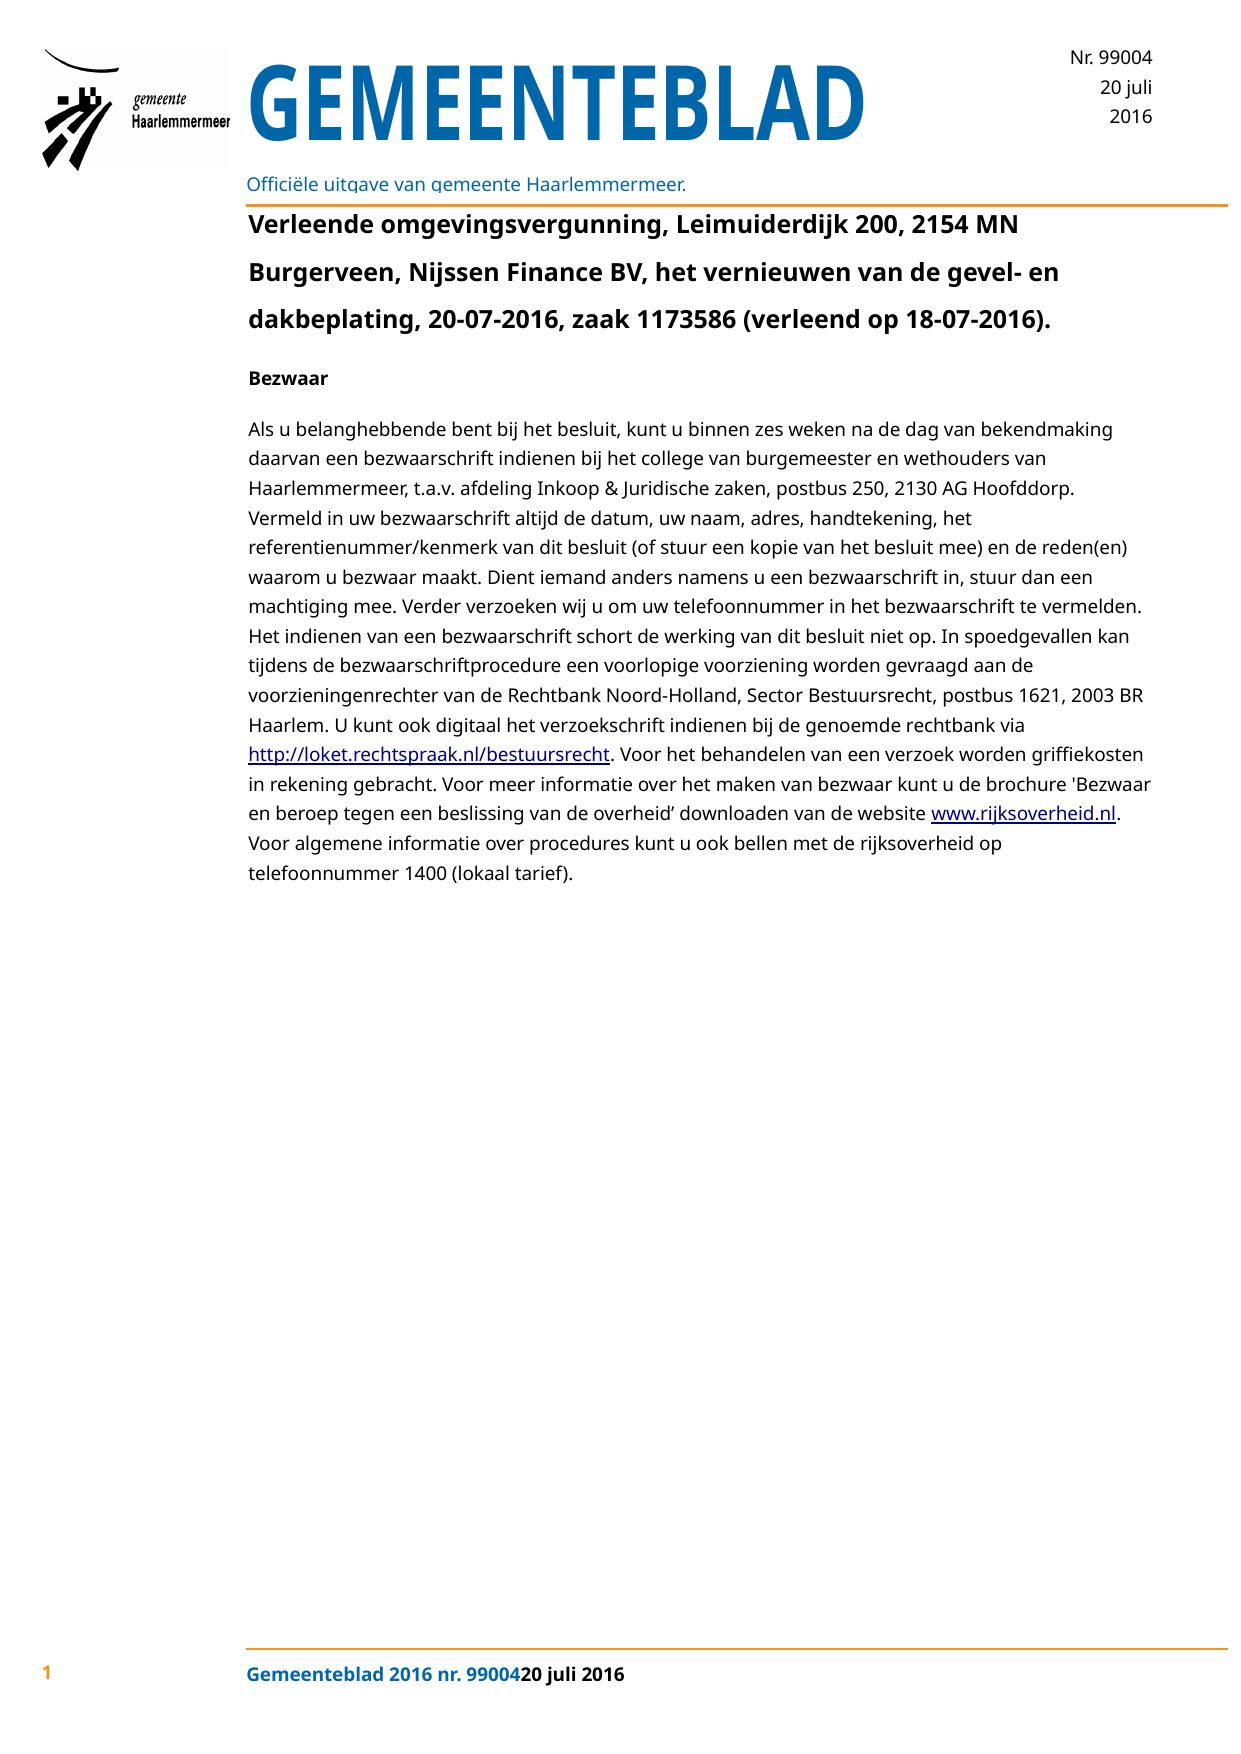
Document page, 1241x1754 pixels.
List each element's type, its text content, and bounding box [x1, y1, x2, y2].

text Verleende omgevingsvergunning, Leimuiderdijk 200, 2154 MN Burgerveen, Nijssen Finance BV, het vernieuwen van de gevel- en dakbeplating, 20-07-2016, zaak 1173586 (verleend op 18-07-2016). [248, 207, 1152, 336]
text Bezwaar [248, 366, 1152, 391]
picture [41, 47, 231, 172]
text Als u belanghebbende bent bij het besluit, kunt u binnen zes weken na de dag van bekendmaking daarvan een bezwaarschrift indienen bij het college van burgemeester en wethouders van Haarlemmermeer, t.a.v. afdeling Inkoop & Juridische zaken, postbus 250, 2130 AG Hoofddorp. Vermeld in uw bezwaarschrift altijd de datum, uw naam, adres, handtekening, het referentienummer/kenmerk van dit besluit (of stuur een kopie van het besluit mee) en de reden(en) waarom u bezwaar maakt. Dient iemand anders namens u een bezwaarschrift in, stuur dan een machtiging mee. Verder verzoeken wij u om uw telefoonnummer in het bezwaarschrift te vermelden. Het indienen van een bezwaarschrift schort de werking van dit besluit niet op. In spoedgevallen kan tijdens de bezwaarschriftprocedure een voorlopige voorziening worden gevraagd aan de voorzieningenrechter van de Rechtbank Noord-Holland, Sector Bestuursrecht, postbus 1621, 2003 BR Haarlem. U kunt ook digitaal het verzoekschrift indienen bij de genoemde rechtbank via http://loket.rechtspraak.nl/bestuursrecht. Voor het behandelen van een verzoek worden griffiekosten in rekening gebracht. Voor meer informatie over het maken van bezwaar kunt u de brochure 'Bezwaar en beroep tegen een beslissing van de overheid’ downloaden van de website www.rijksoverheid.nl. Voor algemene informatie over procedures kunt u ook bellen met de rijksoverheid op telefoonnummer 1400 (lokaal tarief). [248, 416, 1152, 885]
